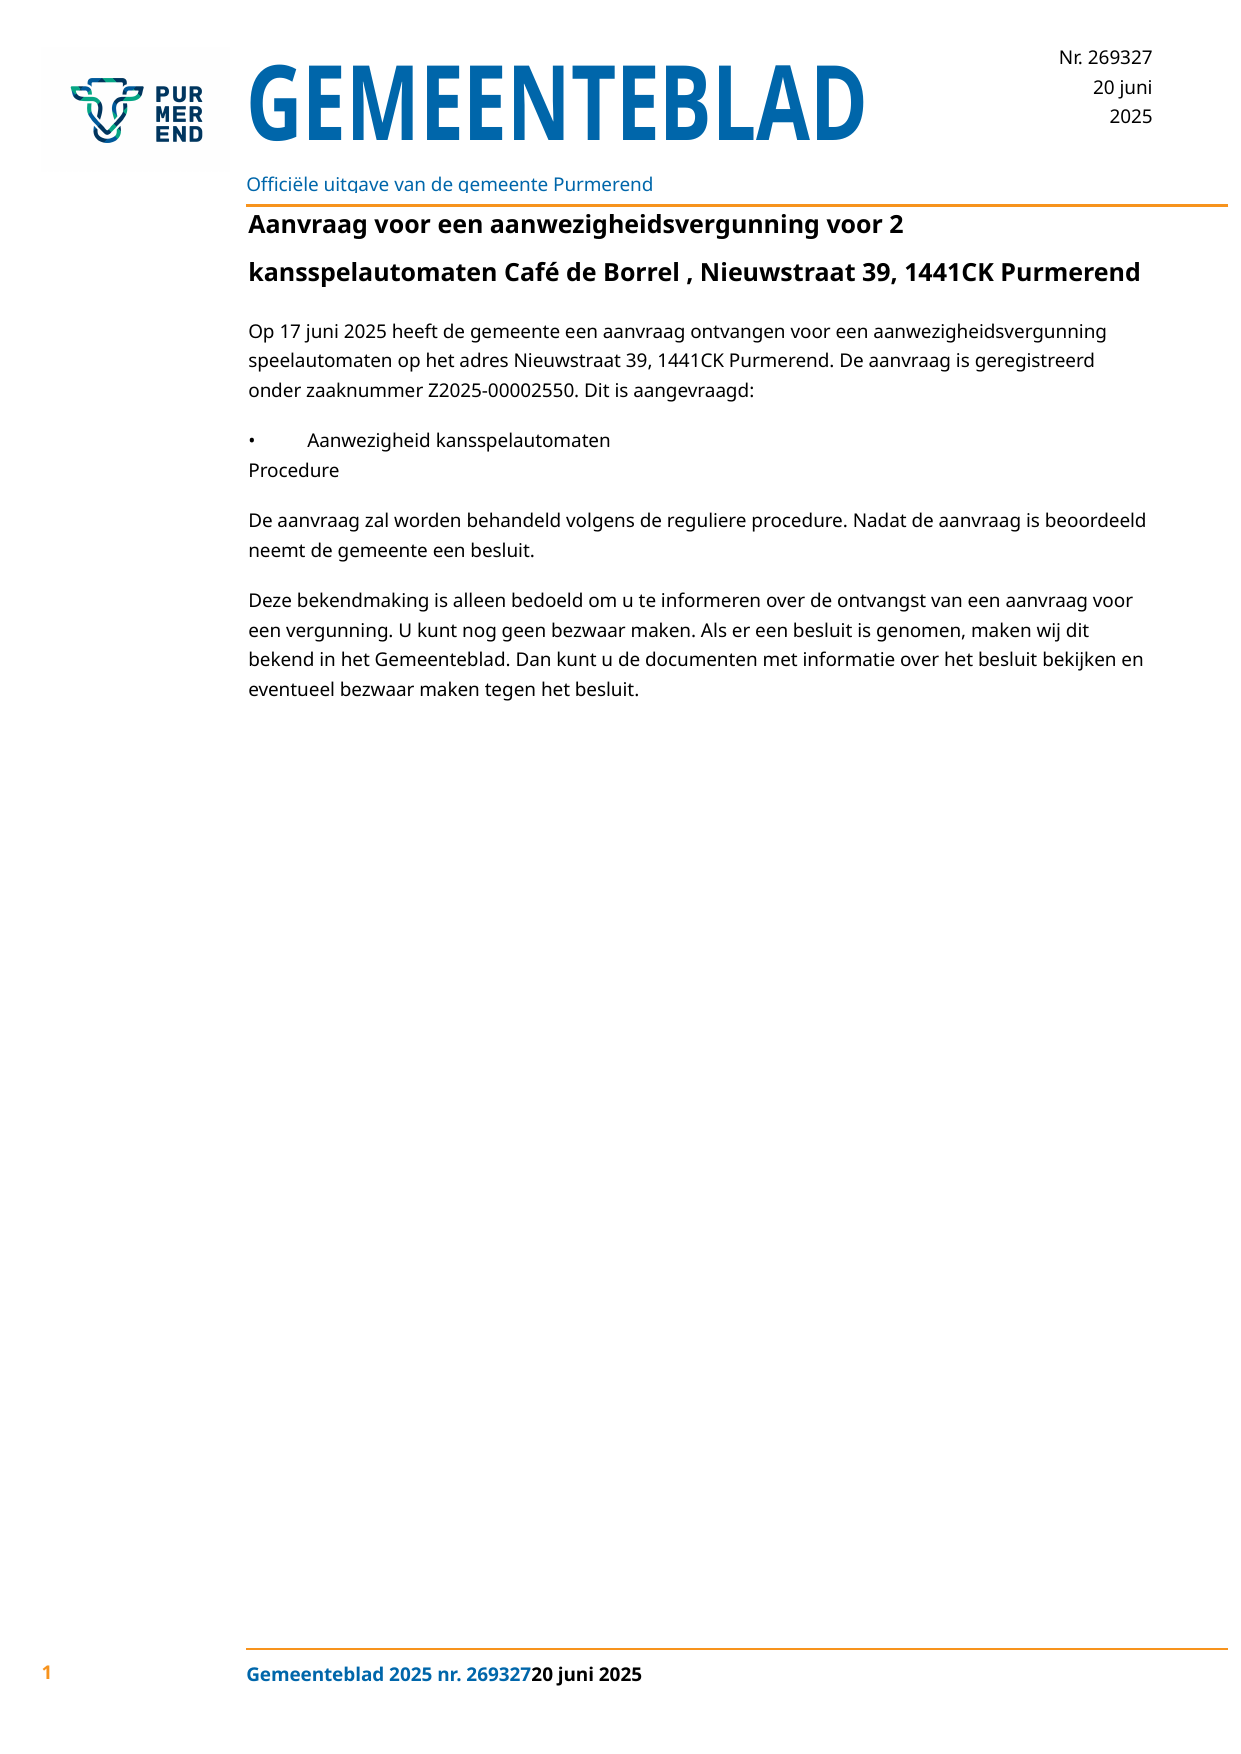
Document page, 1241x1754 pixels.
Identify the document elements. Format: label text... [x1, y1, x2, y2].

picture [41, 47, 231, 172]
text Procedure [248, 457, 1152, 483]
text Aanvraag voor een aanwezigheidsvergunning voor 2 kansspelautomaten Café de Borrel , Nieuwstraat 39, 1441CK Purmerend [248, 207, 1152, 288]
text Op 17 juni 2025 heeft de gemeente een aanvraag ontvangen voor een aanwezigheidsvergunning speelautomaten op het adres Nieuwstraat 39, 1441CK Purmerend. De aanvraag is geregistreerd onder zaaknummer Z2025-00002550. Dit is aangevraagd: [248, 318, 1152, 403]
list Aanwezigheid kansspelautomaten [248, 427, 1152, 453]
text De aanvraag zal worden behandeld volgens de reguliere procedure. Nadat de aanvraag is beoordeeld neemt de gemeente een besluit. [248, 507, 1152, 563]
text Deze bekendmaking is alleen bedoeld om u te informeren over de ontvangst van een aanvraag voor een vergunning. U kunt nog geen bezwaar maken. Als er een besluit is genomen, maken wij dit bekend in het Gemeenteblad. Dan kunt u de documenten met informatie over het besluit bekijken en eventueel bezwaar maken tegen het besluit. [248, 587, 1152, 702]
